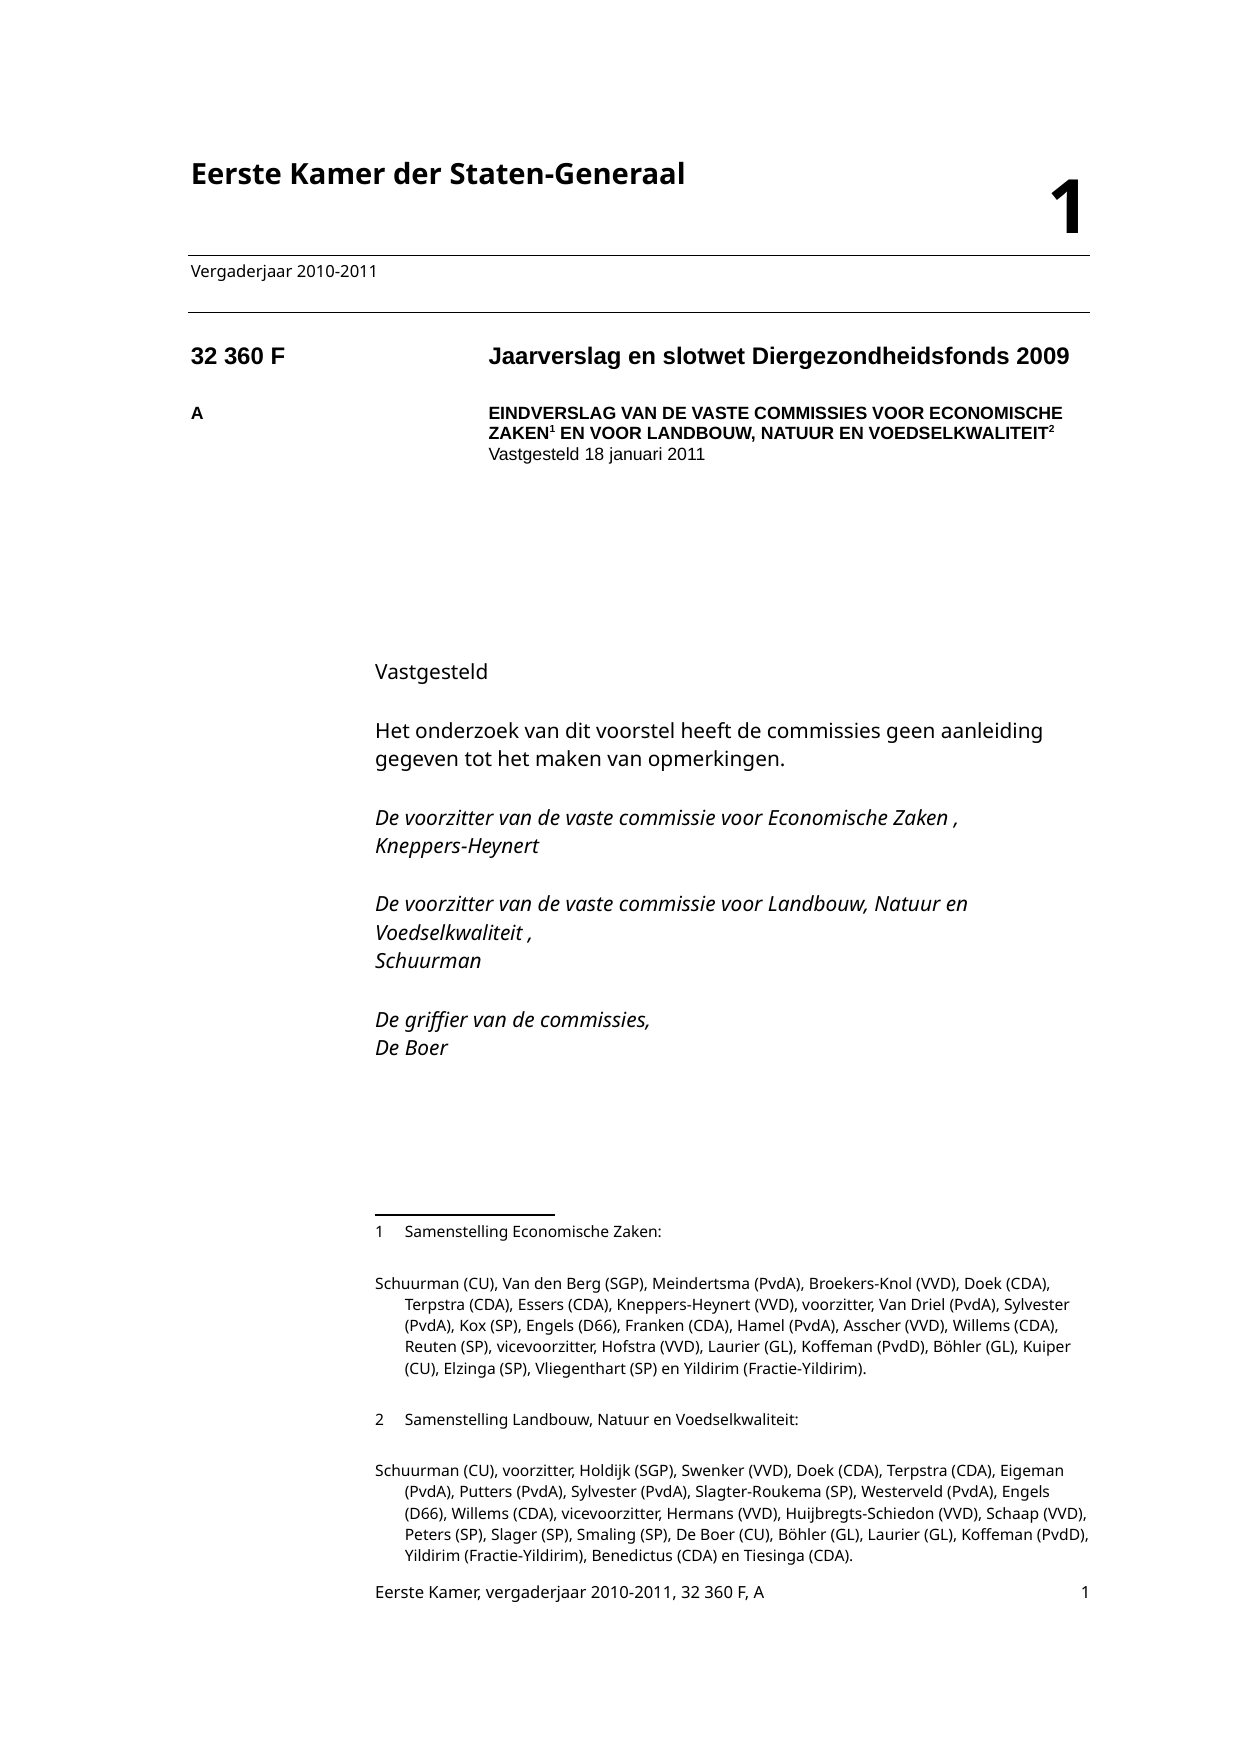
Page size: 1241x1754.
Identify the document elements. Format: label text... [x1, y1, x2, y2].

text De griffier van de commissies, [375, 1005, 1090, 1033]
text Het onderzoek van dit voorstel heeft de commissies geen aanleiding gegeven tot het maken van opmerkingen. [375, 716, 1090, 773]
table_cell Jaarverslag en slotwet Diergezondheidsfonds 2009 [485, 339, 1090, 399]
table_cell [188, 313, 485, 339]
text De voorzitter van de vaste commissie voor Landbouw, Natuur en Voedselkwaliteit , [375, 889, 1090, 946]
table_cell 32 360 F [188, 339, 485, 399]
table_cell [485, 256, 1090, 312]
text De Boer [375, 1033, 1090, 1062]
text Schuurman [375, 946, 1090, 975]
table_cell [485, 313, 1090, 339]
table_header Eerste Kamer der Staten-Generaal [188, 150, 909, 255]
table_cell A [188, 399, 485, 539]
table_header 1 [910, 150, 1090, 255]
table_cell Vergaderjaar 2010-2011 [188, 256, 485, 312]
table_cell EINDVERSLAG VAN DE VASTE COMMISSIES VOOR ECONOMISCHE ZAKEN EN VOOR LANDBOUW, NATUUR EN VOEDSELKWALITEIT Vastgesteld 18 januari 2011 [485, 399, 1090, 539]
text De voorzitter van de vaste commissie voor Economische Zaken , [375, 803, 1090, 831]
text Kneppers-Heynert [375, 831, 1090, 859]
text Vastgesteld [375, 657, 1090, 686]
